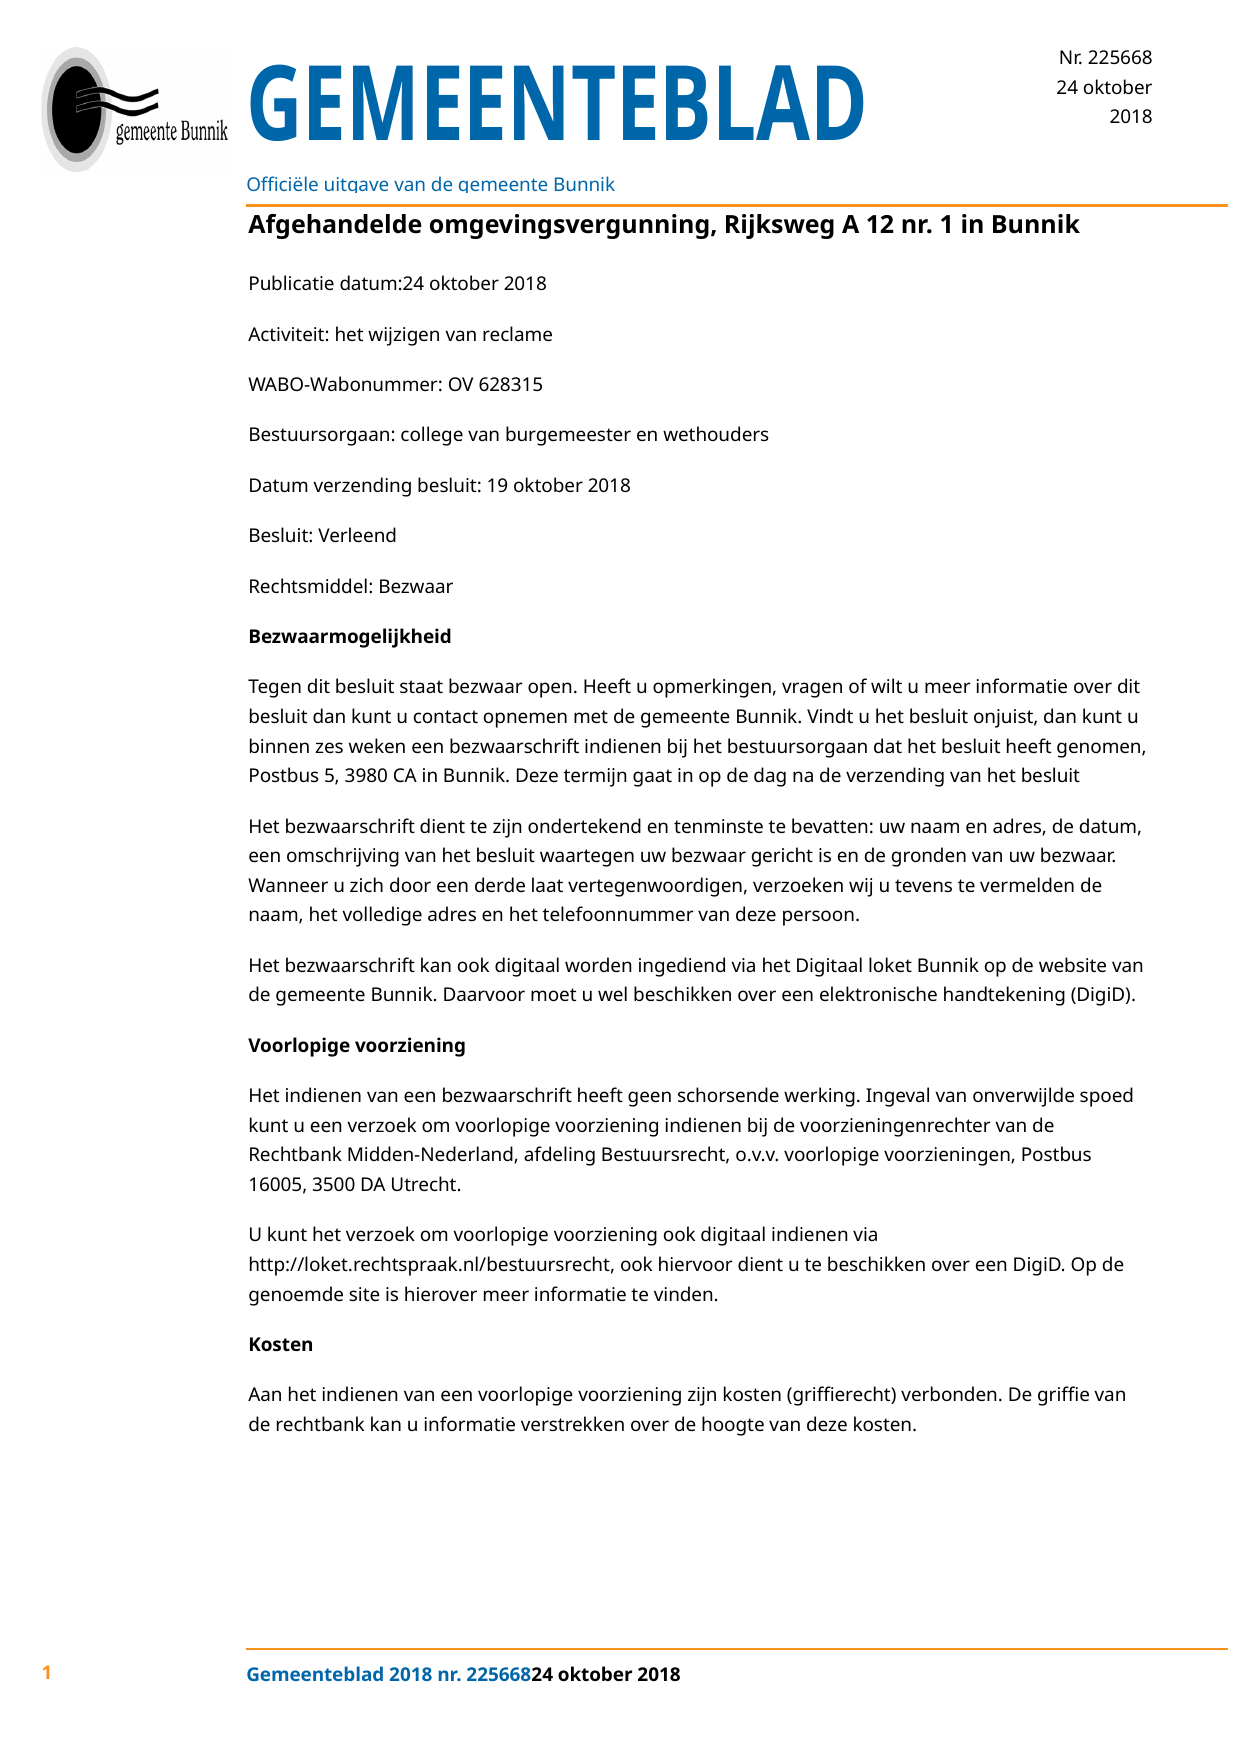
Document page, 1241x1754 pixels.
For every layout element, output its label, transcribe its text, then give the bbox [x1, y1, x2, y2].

text Rechtsmiddel: Bezwaar [248, 573, 1152, 598]
text Voorlopige voorziening [248, 1032, 1152, 1058]
text Tegen dit besluit staat bezwaar open. Heeft u opmerkingen, vragen of wilt u meer informatie over dit besluit dan kunt u contact opnemen met de gemeente Bunnik. Vindt u het besluit onjuist, dan kunt u binnen zes weken een bezwaarschrift indienen bij het bestuursorgaan dat het besluit heeft genomen, Postbus 5, 3980 CA in Bunnik. Deze termijn gaat in op de dag na de verzending van het besluit [248, 674, 1152, 788]
text Bezwaarmogelijkheid [248, 623, 1152, 649]
text Afgehandelde omgevingsvergunning, Rijksweg A 12 nr. 1 in Bunnik [248, 207, 1152, 241]
text Het indienen van een bezwaarschrift heeft geen schorsende werking. Ingeval van onverwijlde spoed kunt u een verzoek om voorlopige voorziening indienen bij de voorzieningenrechter van de Rechtbank Midden-Nederland, afdeling Bestuursrecht, o.v.v. voorlopige voorzieningen, Postbus 16005, 3500 DA Utrecht. [248, 1082, 1152, 1197]
text WABO-Wabonummer: OV 628315 [248, 371, 1152, 397]
text Aan het indienen van een voorlopige voorziening zijn kosten (griffierecht) verbonden. De griffie van de rechtbank kan u informatie verstrekken over de hoogte van deze kosten. [248, 1382, 1152, 1437]
picture [41, 47, 231, 172]
text Het bezwaarschrift kan ook digitaal worden ingediend via het Digitaal loket Bunnik op de website van de gemeente Bunnik. Daarvoor moet u wel beschikken over een elektronische handtekening (DigiD). [248, 952, 1152, 1007]
text Kosten [248, 1331, 1152, 1357]
text Datum verzending besluit: 19 oktober 2018 [248, 472, 1152, 498]
text Besluit: Verleend [248, 522, 1152, 548]
text Bestuursorgaan: college van burgemeester en wethouders [248, 422, 1152, 447]
text Het bezwaarschrift dient te zijn ondertekend en tenminste te bevatten: uw naam en adres, de datum, een omschrijving van het besluit waartegen uw bezwaar gericht is en de gronden van uw bezwaar. Wanneer u zich door een derde laat vertegenwoordigen, verzoeken wij u tevens te vermelden de naam, het volledige adres en het telefoonnummer van deze persoon. [248, 813, 1152, 927]
text U kunt het verzoek om voorlopige voorziening ook digitaal indienen via http://loket.rechtspraak.nl/bestuursrecht, ook hiervoor dient u te beschikken over een DigiD. Op de genoemde site is hierover meer informatie te vinden. [248, 1222, 1152, 1306]
text Activiteit: het wijzigen van reclame [248, 321, 1152, 346]
text Publicatie datum:24 oktober 2018 [248, 270, 1152, 296]
